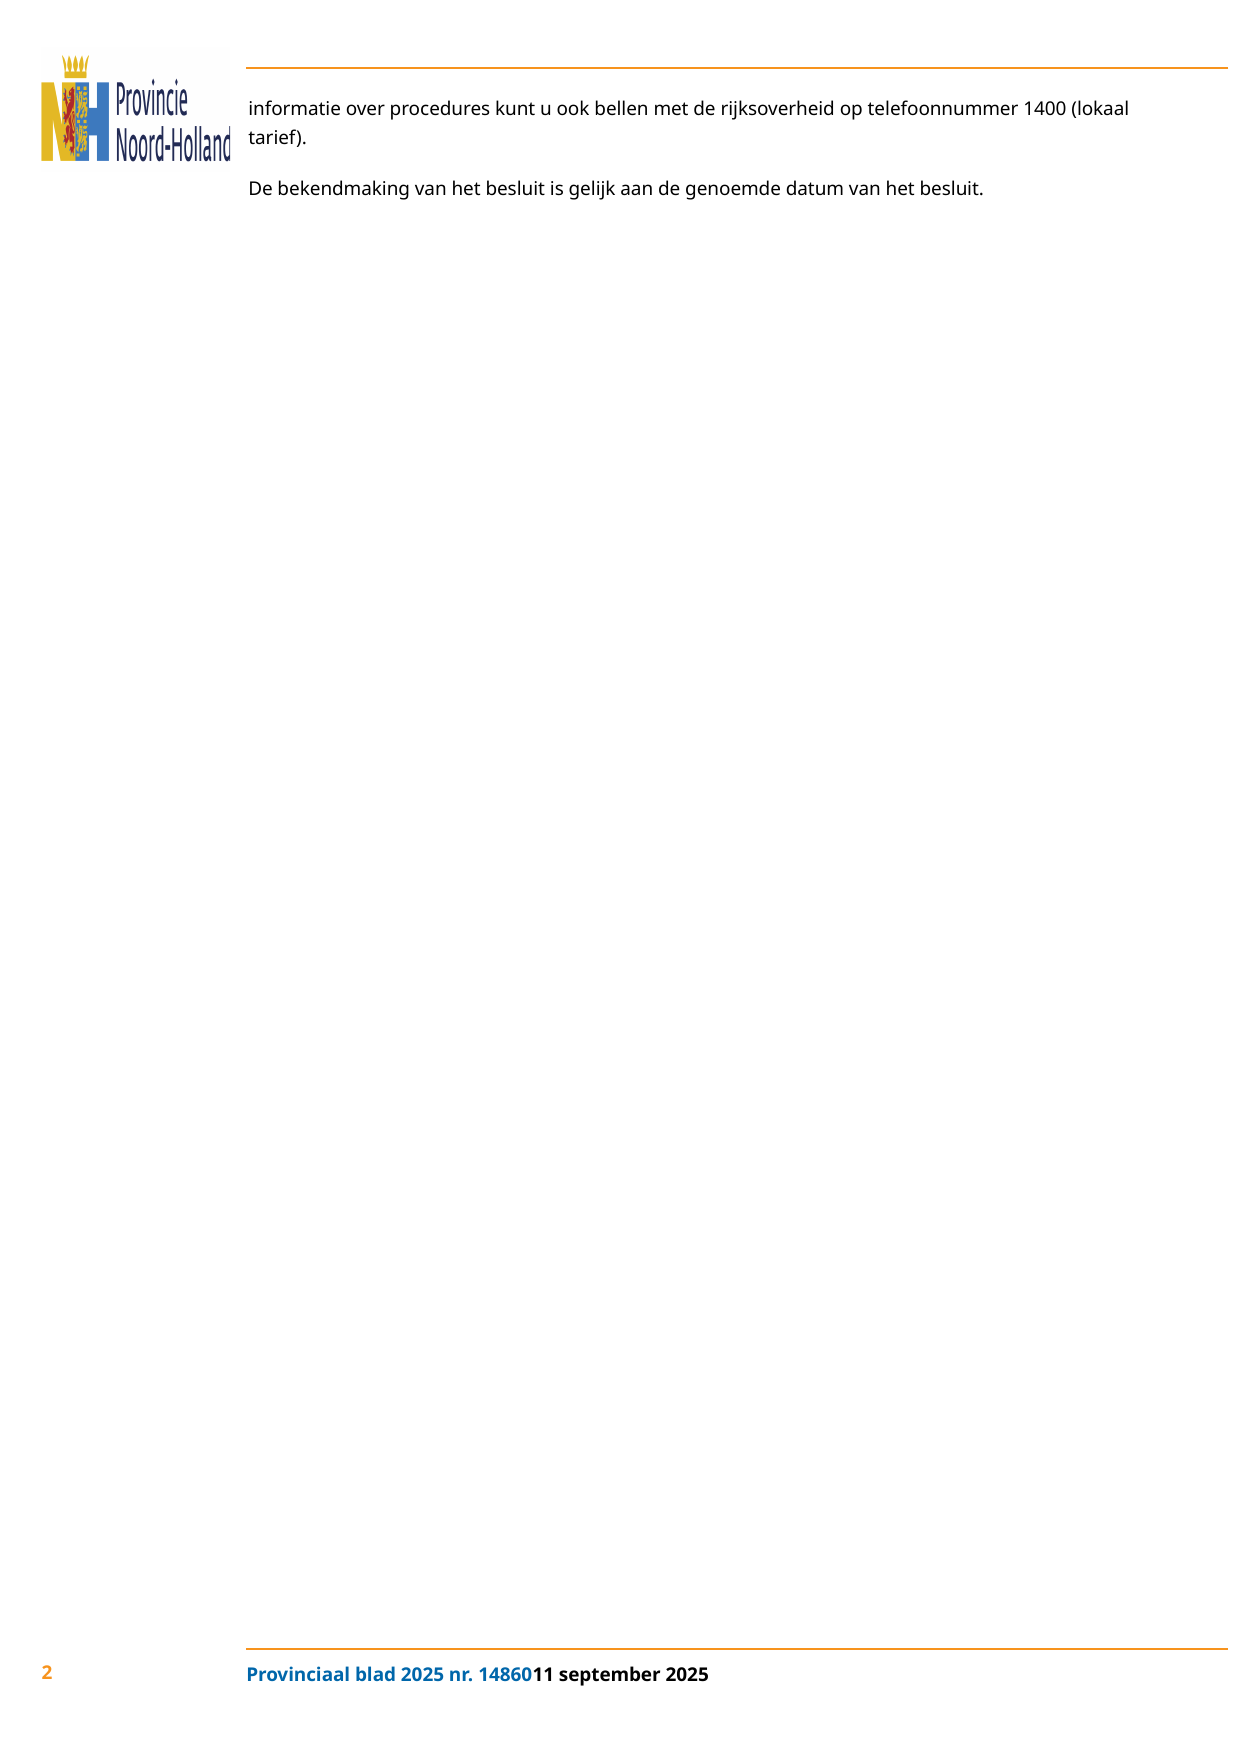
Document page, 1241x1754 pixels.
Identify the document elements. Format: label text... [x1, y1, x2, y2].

text De bekendmaking van het besluit is gelijk aan de genoemde datum van het besluit. [248, 175, 1152, 201]
text informatie over procedures kunt u ook bellen met de rijksoverheid op telefoonnummer 1400 (lokaal tarief). [248, 95, 1152, 150]
picture [41, 47, 231, 172]
